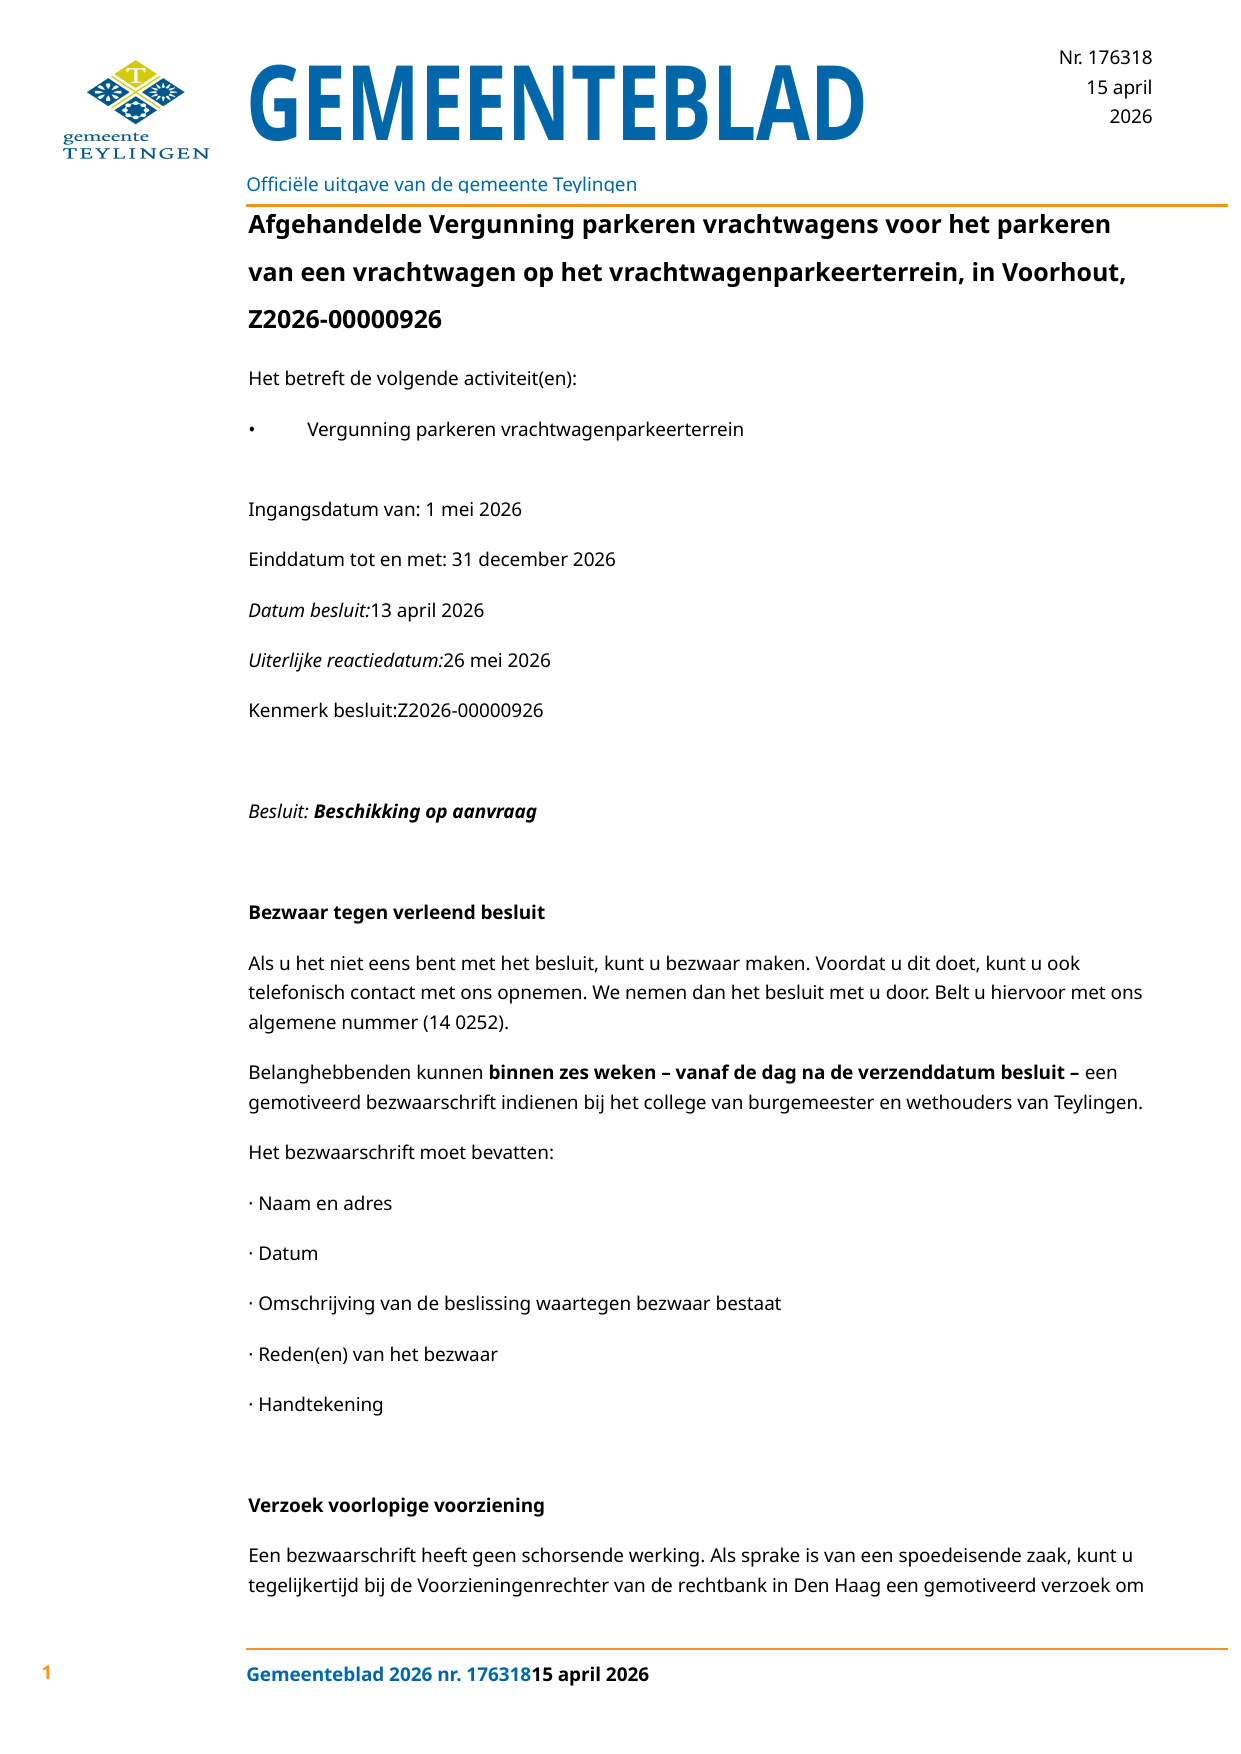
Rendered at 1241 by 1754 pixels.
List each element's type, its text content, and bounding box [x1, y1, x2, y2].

text Einddatum tot en met: 31 december 2026 [248, 546, 1152, 572]
text Het betreft de volgende activiteit(en): [248, 366, 1152, 391]
text Uiterlijke reactiedatum:26 mei 2026 [248, 647, 1152, 673]
text Een bezwaarschrift heeft geen schorsende werking. Als sprake is van een spoedeisende zaak, kunt u tegelijkertijd bij de Voorzieningenrechter van de rechtbank in Den Haag een gemotiveerd verzoek om [248, 1543, 1152, 1598]
text · Naam en adres [248, 1190, 1152, 1215]
text Datum besluit:13 april 2026 [248, 597, 1152, 622]
list Vergunning parkeren vrachtwagenparkeerterrein [248, 416, 1152, 442]
text · Handtekening [248, 1391, 1152, 1417]
text · Reden(en) van het bezwaar [248, 1341, 1152, 1367]
text Het bezwaarschrift moet bevatten: [248, 1139, 1152, 1165]
text Belanghebbenden kunnen binnen zes weken – vanaf de dag na de verzenddatum besluit – een gemotiveerd bezwaarschrift indienen bij het college van burgemeester en wethouders van Teylingen. [248, 1059, 1152, 1114]
text Bezwaar tegen verleend besluit [248, 899, 1152, 925]
text Verzoek voorlopige voorziening [248, 1492, 1152, 1518]
text Afgehandelde Vergunning parkeren vrachtwagens voor het parkeren van een vrachtwagen op het vrachtwagenparkeerterrein, in Voorhout, Z2026-00000926 [248, 207, 1152, 336]
text · Omschrijving van de beslissing waartegen bezwaar bestaat [248, 1291, 1152, 1316]
text Als u het niet eens bent met het besluit, kunt u bezwaar maken. Voordat u dit doet, kunt u ook telefonisch contact met ons opnemen. We nemen dan het besluit met u door. Belt u hiervoor met ons algemene nummer (14 0252). [248, 950, 1152, 1034]
text · Datum [248, 1240, 1152, 1266]
text Kenmerk besluit:Z2026-00000926 [248, 698, 1152, 723]
picture [41, 47, 231, 172]
text Ingangsdatum van: 1 mei 2026 [248, 496, 1152, 522]
text Besluit: Beschikking op aanvraag [248, 798, 1152, 824]
